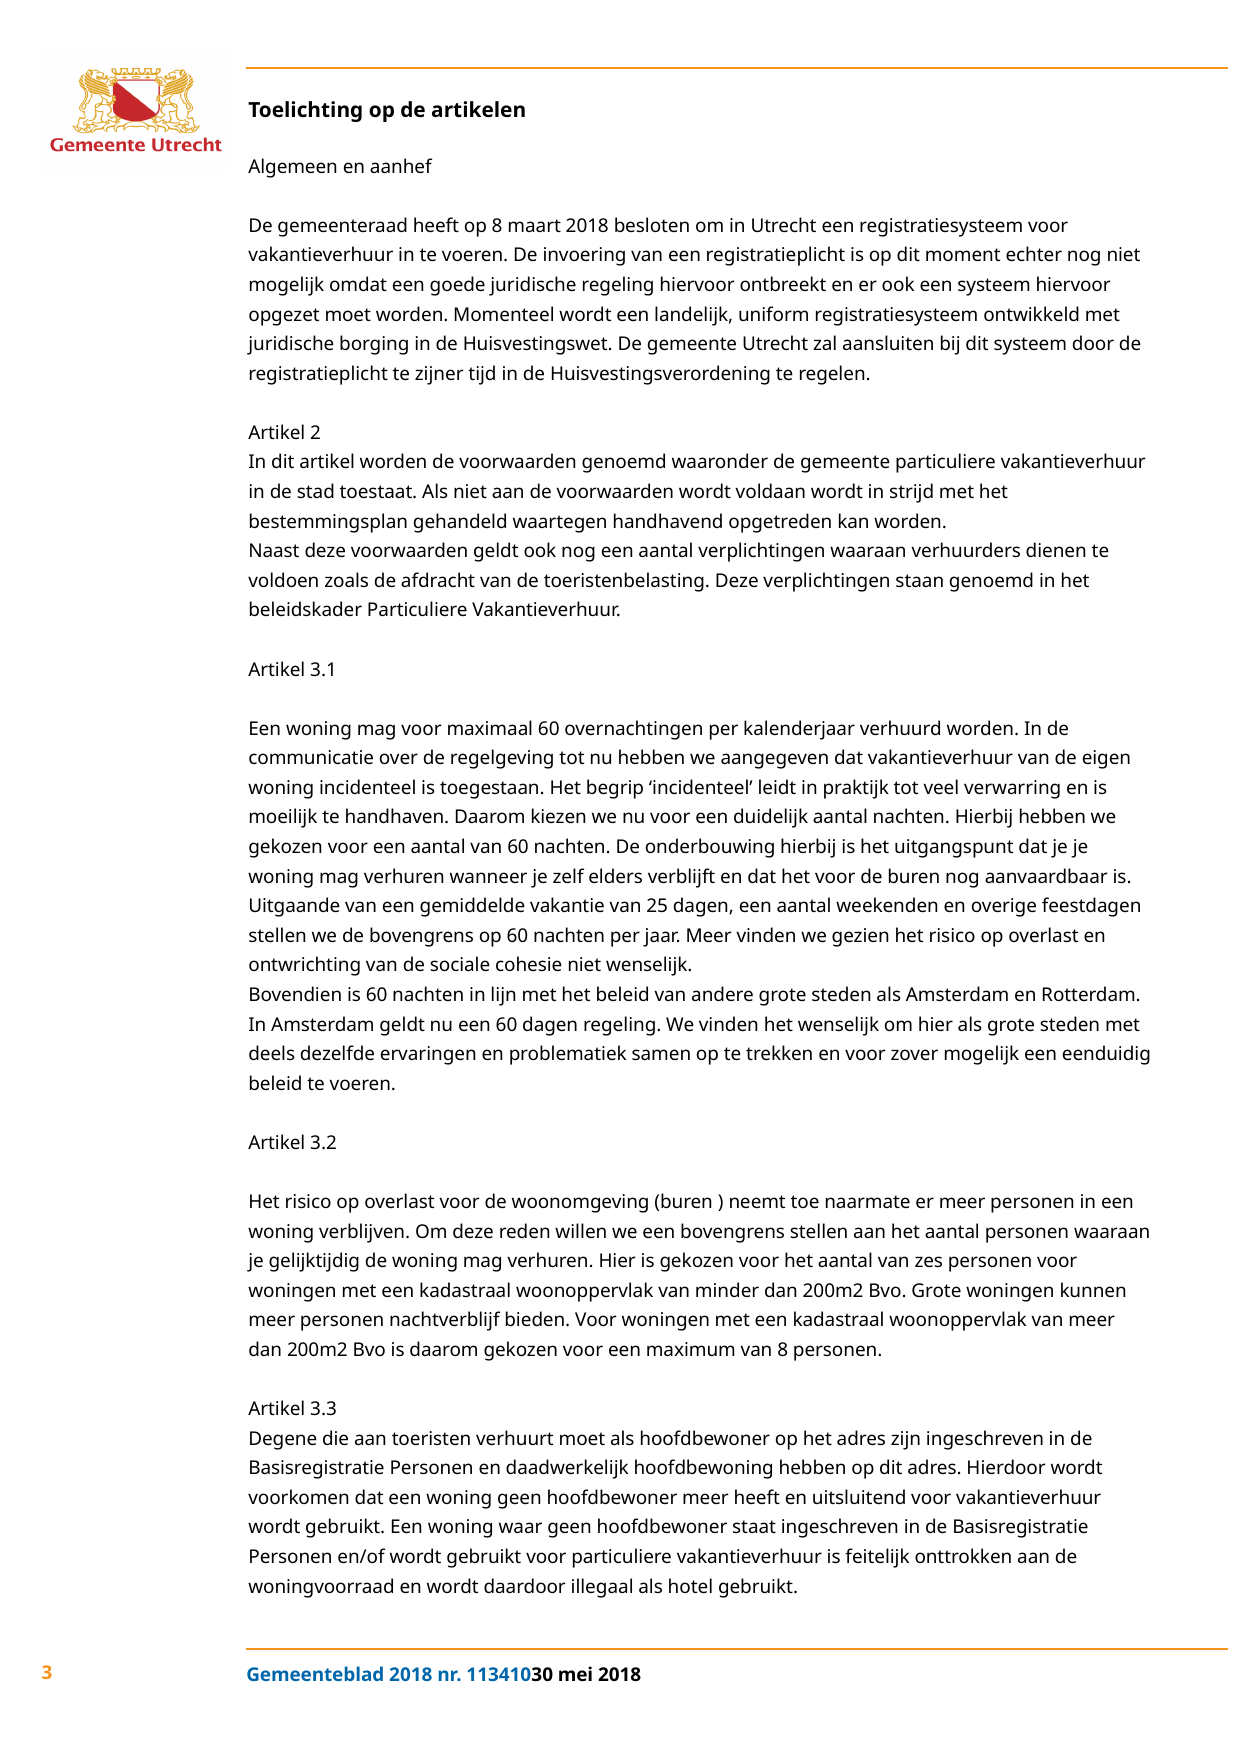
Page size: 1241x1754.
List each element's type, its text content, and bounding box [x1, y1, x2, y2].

text Degene die aan toeristen verhuurt moet als hoofdbewoner op het adres zijn ingeschreven in de Basisregistratie Personen en daadwerkelijk hoofdbewoning hebben op dit adres. Hierdoor wordt voorkomen dat een woning geen hoofdbewoner meer heeft en uitsluitend voor vakantieverhuur wordt gebruikt. Een woning waar geen hoofdbewoner staat ingeschreven in de Basisregistratie Personen en/of wordt gebruikt voor particuliere vakantieverhuur is feitelijk onttrokken aan de woningvoorraad en wordt daardoor illegaal als hotel gebruikt. [248, 1425, 1152, 1599]
text Toelichting op de artikelen [248, 95, 1152, 123]
text In Amsterdam geldt nu een 60 dagen regeling. We vinden het wenselijk om hier als grote steden met deels dezelfde ervaringen en problematiek samen op te trekken en voor zover mogelijk een eenduidig beleid te voeren. [248, 1011, 1152, 1096]
text Artikel 3.3 [248, 1395, 1152, 1421]
text De gemeenteraad heeft op 8 maart 2018 besloten om in Utrecht een registratiesysteem voor vakantieverhuur in te voeren. De invoering van een registratieplicht is op dit moment echter nog niet mogelijk omdat een goede juridische regeling hiervoor ontbreekt en er ook een systeem hiervoor opgezet moet worden. Momenteel wordt een landelijk, uniform registratiesysteem ontwikkeld met juridische borging in de Huisvestingswet. De gemeente Utrecht zal aansluiten bij dit systeem door de registratieplicht te zijner tijd in de Huisvestingsverordening te regelen. [248, 212, 1152, 386]
text Artikel 3.2 [248, 1129, 1152, 1155]
text Een woning mag voor maximaal 60 overnachtingen per kalenderjaar verhuurd worden. In de communicatie over de regelgeving tot nu hebben we aangegeven dat vakantieverhuur van de eigen woning incidenteel is toegestaan. Het begrip ‘incidenteel’ leidt in praktijk tot veel verwarring en is moeilijk te handhaven. Daarom kiezen we nu voor een duidelijk aantal nachten. Hierbij hebben we gekozen voor een aantal van 60 nachten. De onderbouwing hierbij is het uitgangspunt dat je je woning mag verhuren wanneer je zelf elders verblijft en dat het voor de buren nog aanvaardbaar is. Uitgaande van een gemiddelde vakantie van 25 dagen, een aantal weekenden en overige feestdagen stellen we de bovengrens op 60 nachten per jaar. Meer vinden we gezien het risico op overlast en ontwrichting van de sociale cohesie niet wenselijk. [248, 715, 1152, 977]
text Artikel 3.1 [248, 656, 1152, 682]
text Het risico op overlast voor de woonomgeving (buren ) neemt toe naarmate er meer personen in een woning verblijven. Om deze reden willen we een bovengrens stellen aan het aantal personen waaraan je gelijktijdig de woning mag verhuren. Hier is gekozen voor het aantal van zes personen voor woningen met een kadastraal woonoppervlak van minder dan 200m2 Bvo. Grote woningen kunnen meer personen nachtverblijf bieden. Voor woningen met een kadastraal woonoppervlak van meer dan 200m2 Bvo is daarom gekozen voor een maximum van 8 personen. [248, 1188, 1152, 1362]
text In dit artikel worden de voorwaarden genoemd waaronder de gemeente particuliere vakantieverhuur in de stad toestaat. Als niet aan de voorwaarden wordt voldaan wordt in strijd met het bestemmingsplan gehandeld waartegen handhavend opgetreden kan worden. [248, 449, 1152, 534]
text Bovendien is 60 nachten in lijn met het beleid van andere grote steden als Amsterdam en Rotterdam. [248, 981, 1152, 1007]
text Artikel 2 [248, 419, 1152, 445]
picture [41, 47, 231, 172]
text Naast deze voorwaarden geldt ook nog een aantal verplichtingen waaraan verhuurders dienen te voldoen zoals de afdracht van de toeristenbelasting. Deze verplichtingen staan genoemd in het beleidskader Particuliere Vakantieverhuur. [248, 537, 1152, 622]
text Algemeen en aanhef [248, 153, 1152, 179]
